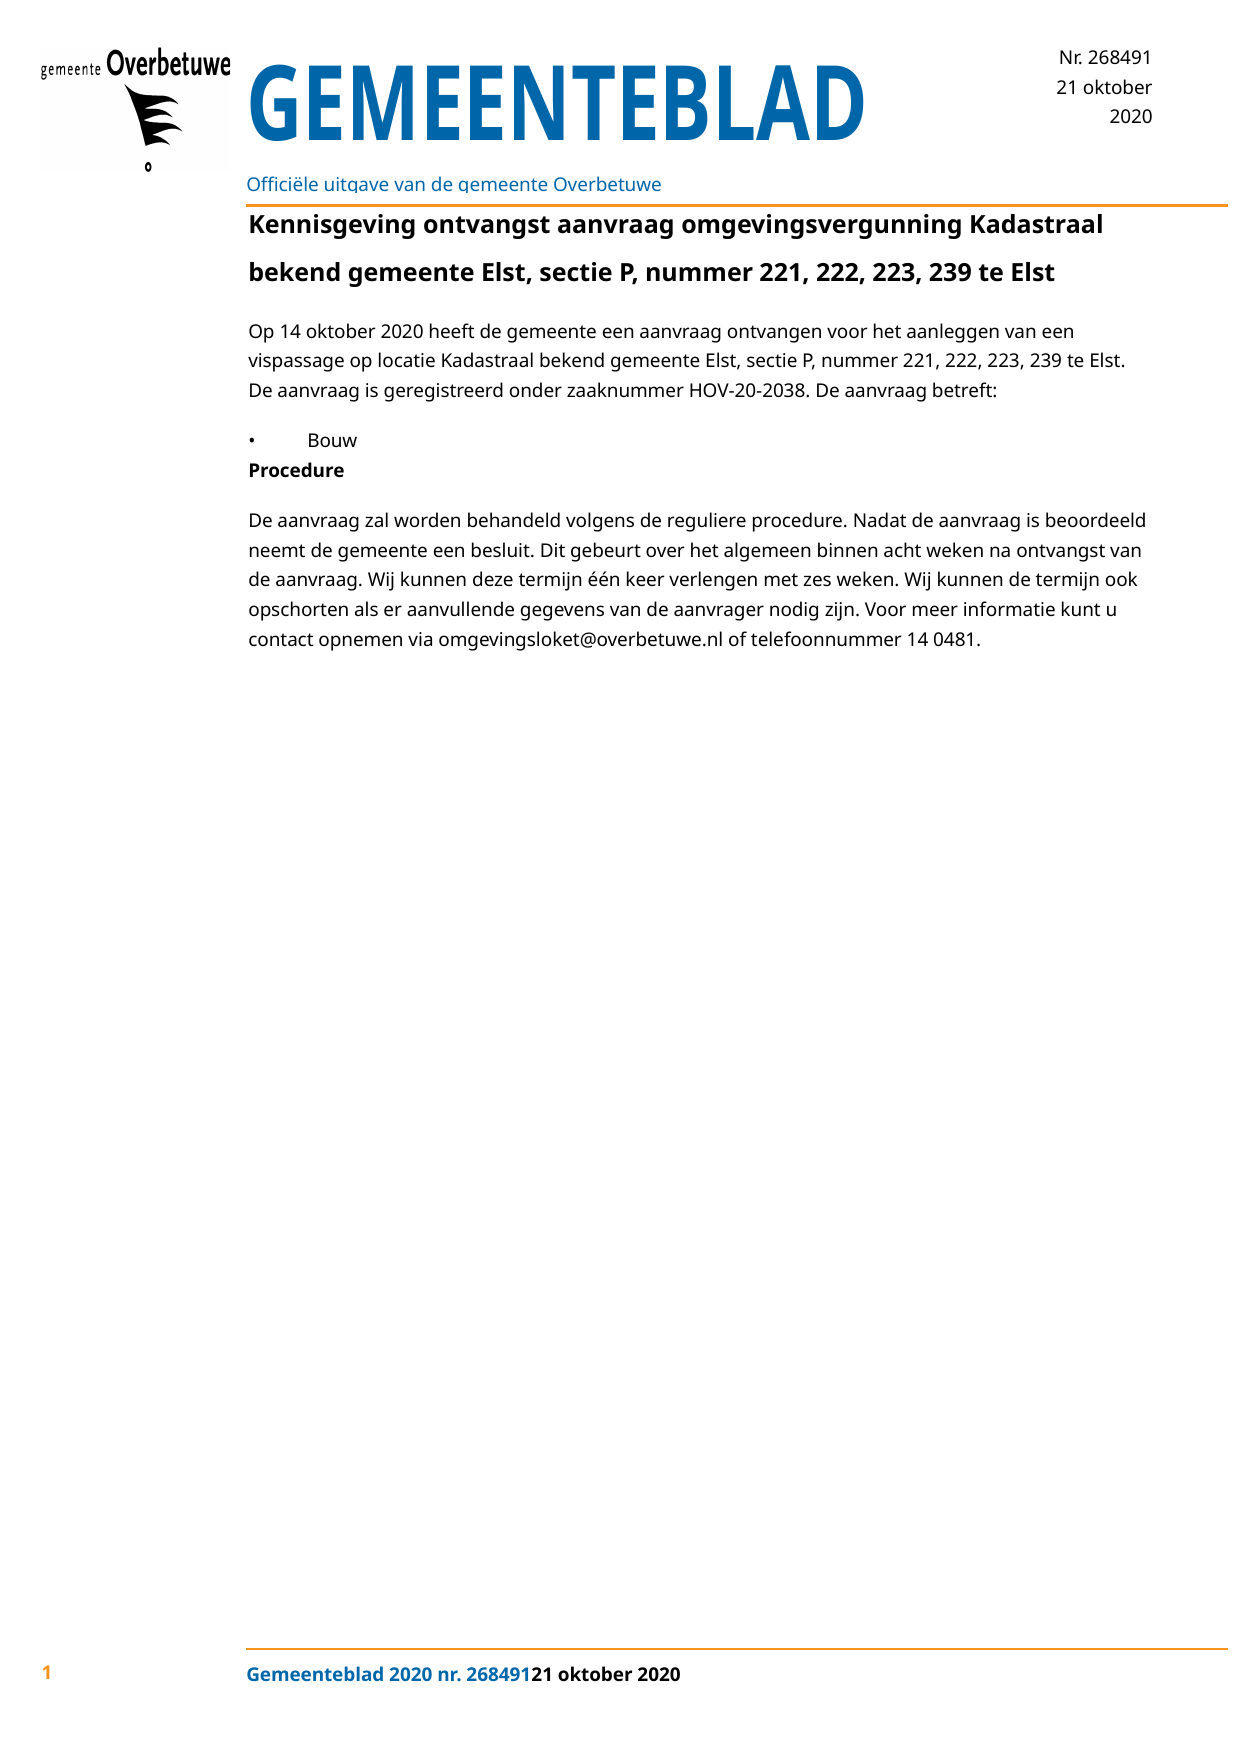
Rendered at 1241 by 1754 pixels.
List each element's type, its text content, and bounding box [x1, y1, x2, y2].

text Procedure [248, 457, 1152, 483]
text Kennisgeving ontvangst aanvraag omgevingsvergunning Kadastraal bekend gemeente Elst, sectie P, nummer 221, 222, 223, 239 te Elst [248, 207, 1152, 288]
text De aanvraag zal worden behandeld volgens de reguliere procedure. Nadat de aanvraag is beoordeeld neemt de gemeente een besluit. Dit gebeurt over het algemeen binnen acht weken na ontvangst van de aanvraag. Wij kunnen deze termijn één keer verlengen met zes weken. Wij kunnen de termijn ook opschorten als er aanvullende gegevens van de aanvrager nodig zijn. Voor meer informatie kunt u contact opnemen via omgevingsloket@overbetuwe.nl of telefoonnummer 14 0481. [248, 507, 1152, 652]
text Op 14 oktober 2020 heeft de gemeente een aanvraag ontvangen voor het aanleggen van een vispassage op locatie Kadastraal bekend gemeente Elst, sectie P, nummer 221, 222, 223, 239 te Elst. De aanvraag is geregistreerd onder zaaknummer HOV-20-2038. De aanvraag betreft: [248, 318, 1152, 403]
picture [41, 47, 231, 172]
list Bouw [248, 427, 1152, 453]
